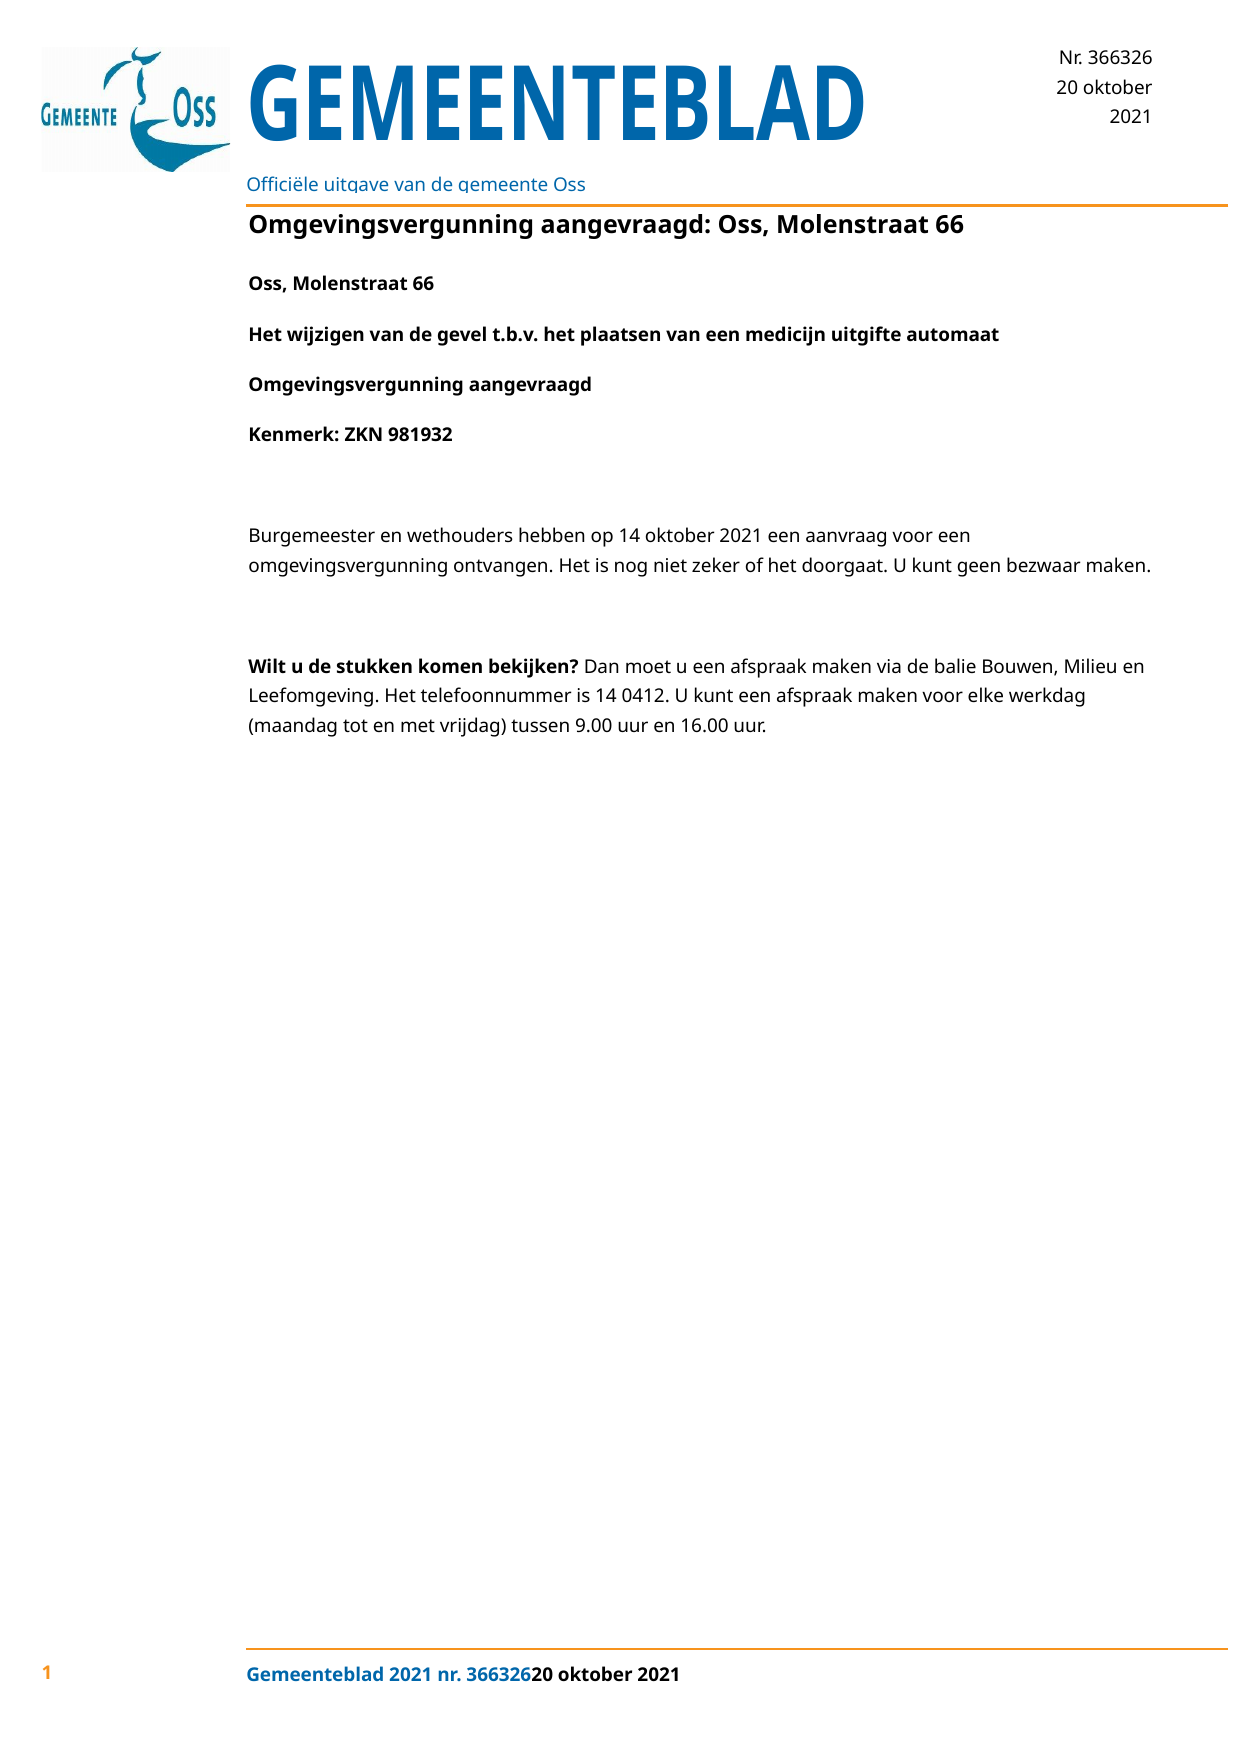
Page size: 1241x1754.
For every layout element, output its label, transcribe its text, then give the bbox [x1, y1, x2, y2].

text Wilt u de stukken komen bekijken? Dan moet u een afspraak maken via de balie Bouwen, Milieu en Leefomgeving. Het telefoonnummer is 14 0412. U kunt een afspraak maken voor elke werkdag (maandag tot en met vrijdag) tussen 9.00 uur en 16.00 uur. [248, 653, 1152, 738]
text Omgevingsvergunning aangevraagd: Oss, Molenstraat 66 [248, 207, 1152, 241]
text Omgevingsvergunning aangevraagd [248, 371, 1152, 397]
text Oss, Molenstraat 66 [248, 270, 1152, 296]
text Burgemeester en wethouders hebben op 14 oktober 2021 een aanvraag voor een omgevingsvergunning ontvangen. Het is nog niet zeker of het doorgaat. U kunt geen bezwaar maken. [248, 522, 1152, 578]
picture [41, 47, 231, 172]
text Kenmerk: ZKN 981932 [248, 422, 1152, 447]
text Het wijzigen van de gevel t.b.v. het plaatsen van een medicijn uitgifte automaat [248, 321, 1152, 346]
